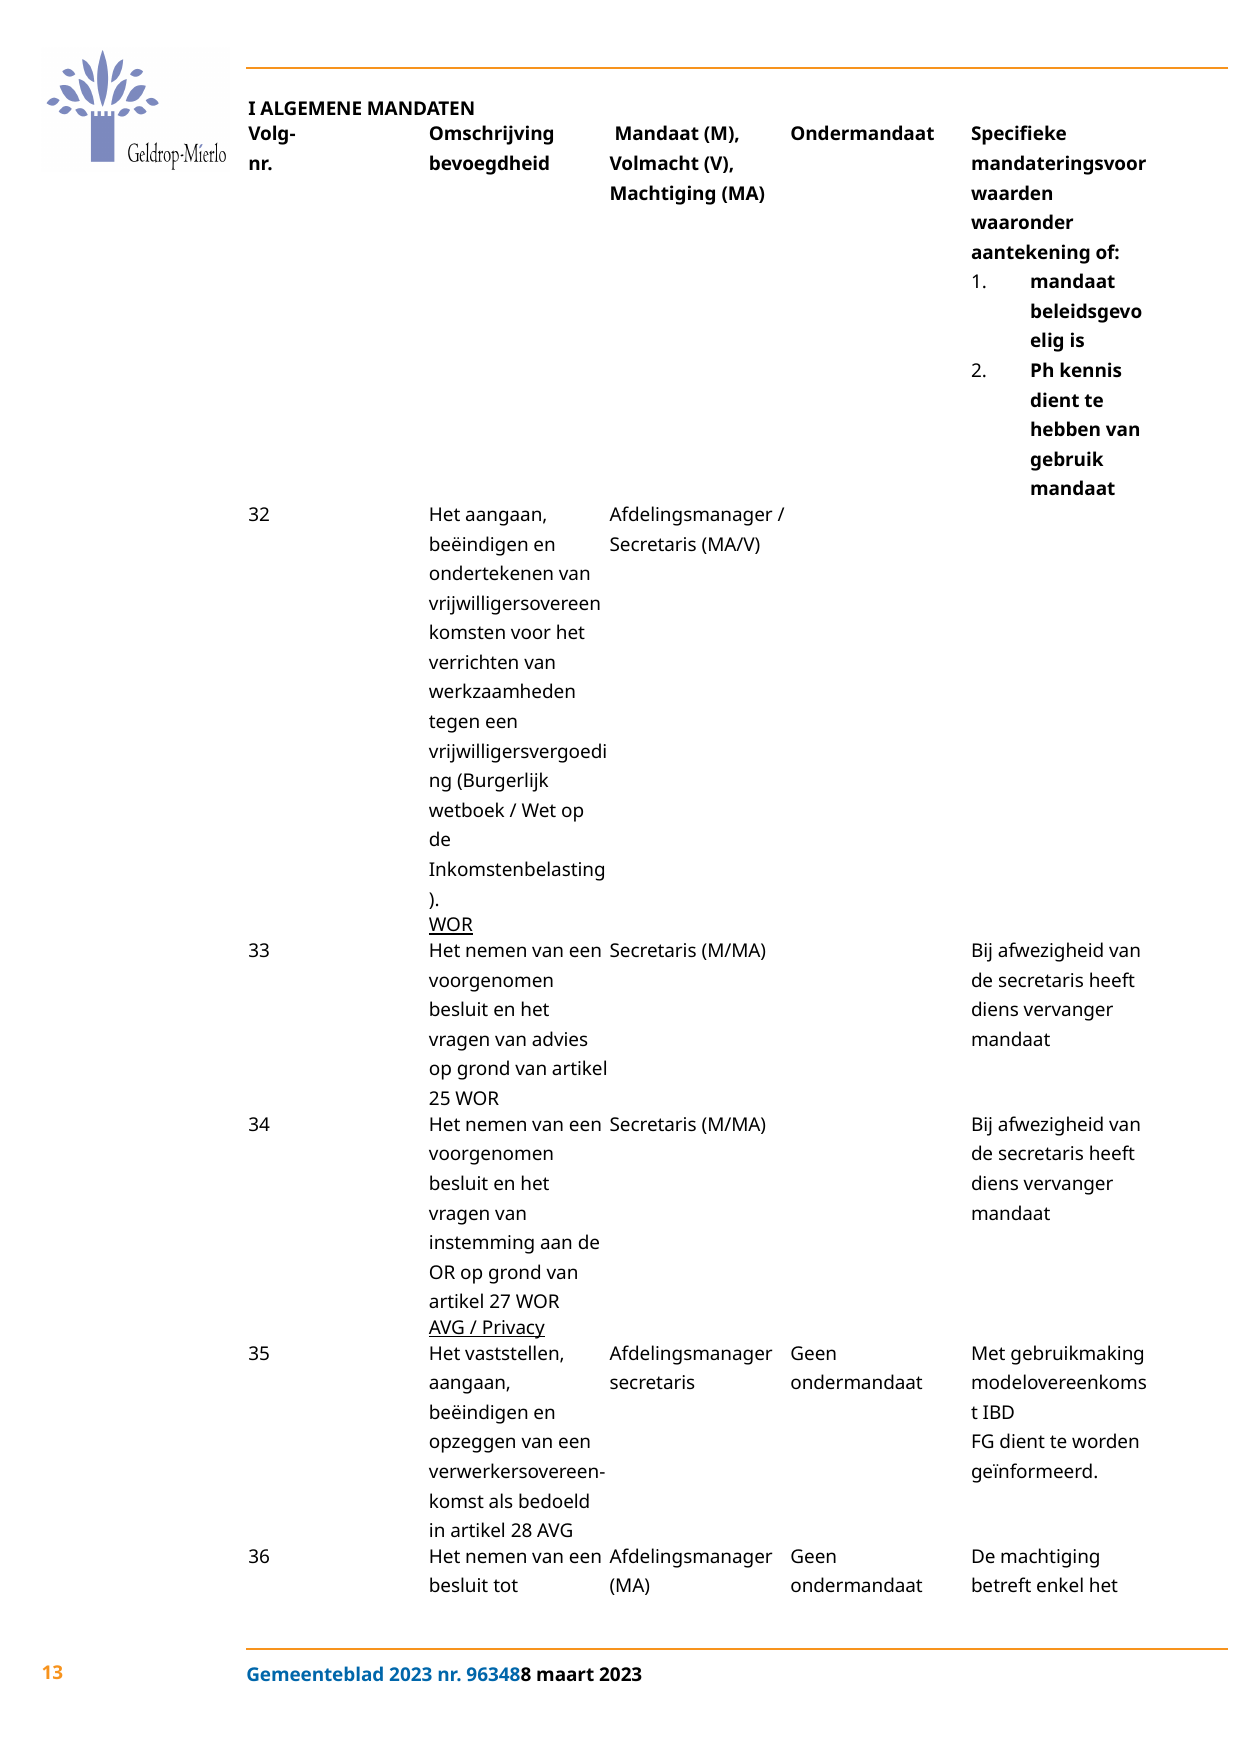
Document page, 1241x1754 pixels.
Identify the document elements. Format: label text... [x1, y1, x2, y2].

table_cell Omschrijving bevoegdheid [429, 121, 609, 501]
table_cell 36 [248, 1543, 429, 1598]
table_cell [971, 501, 1152, 912]
table_cell [248, 1314, 429, 1340]
table_cell Secretaris (M/MA) [609, 1111, 790, 1314]
table_cell Afdelingsmanager (MA) [609, 1543, 790, 1598]
table_cell [609, 1314, 790, 1340]
table_cell WOR [429, 912, 609, 937]
table_cell Het nemen van een voorgenomen besluit en het vragen van instemming aan de OR op grond van artikel 27 WOR [429, 1111, 609, 1314]
table_cell Het nemen van een besluit tot [429, 1543, 609, 1598]
table_cell [790, 1111, 971, 1314]
table_cell 33 [248, 937, 429, 1111]
table_cell Volg- nr. [248, 121, 429, 501]
table_cell Afdelingsmanager / Secretaris (MA/V) [609, 501, 790, 912]
table_cell [790, 1314, 971, 1340]
table_cell Geen ondermandaat [790, 1543, 971, 1598]
table_cell Geen ondermandaat [790, 1340, 971, 1543]
table_cell [790, 501, 971, 912]
table_cell Met gebruikmaking modelovereenkomst IBD FG dient te worden geïnformeerd. [971, 1340, 1152, 1543]
table_cell Het nemen van een voorgenomen besluit en het vragen van advies op grond van artikel 25 WOR [429, 937, 609, 1111]
table_cell Het vaststellen, aangaan, beëindigen en opzeggen van een verwerkers­overeen­komst als bedoeld in artikel 28 AVG [429, 1340, 609, 1543]
table_cell [790, 937, 971, 1111]
table_cell [248, 912, 429, 937]
picture [41, 47, 231, 172]
table_cell De machtiging betreft enkel het [971, 1543, 1152, 1598]
table_cell AVG / Privacy [429, 1314, 609, 1340]
table_cell Secretaris (M/MA) [609, 937, 790, 1111]
table_cell Het aangaan, beëindigen en ondertekenen van vrijwilligersovereenkomsten voor het verrichten van werkzaamheden tegen een vrijwilligersvergoeding (Burgerlijk wetboek / Wet op de Inkomstenbelasting). [429, 501, 609, 912]
table_cell Specifieke mandateringsvoorwaarden waaronder aantekening of: mandaat beleidsgevoelig is Ph kennis dient te hebben van gebruik mandaat [971, 121, 1152, 501]
table_cell Bij afwezigheid van de secretaris heeft diens vervanger mandaat [971, 1111, 1152, 1314]
table_cell Ondermandaat [790, 121, 971, 501]
table_cell [971, 1314, 1152, 1340]
table_cell [609, 912, 790, 937]
table_cell 34 [248, 1111, 429, 1314]
table_cell [971, 912, 1152, 937]
table_cell 35 [248, 1340, 429, 1543]
table_cell 32 [248, 501, 429, 912]
table_cell Mandaat (M), Volmacht (V), Machtiging (MA) [609, 121, 790, 501]
table_cell Bij afwezigheid van de secretaris heeft diens vervanger mandaat [971, 937, 1152, 1111]
table_header I ALGEMENE MANDATEN [248, 95, 1152, 121]
table_cell Afdelingsmanager secretaris [609, 1340, 790, 1543]
table_cell [790, 912, 971, 937]
